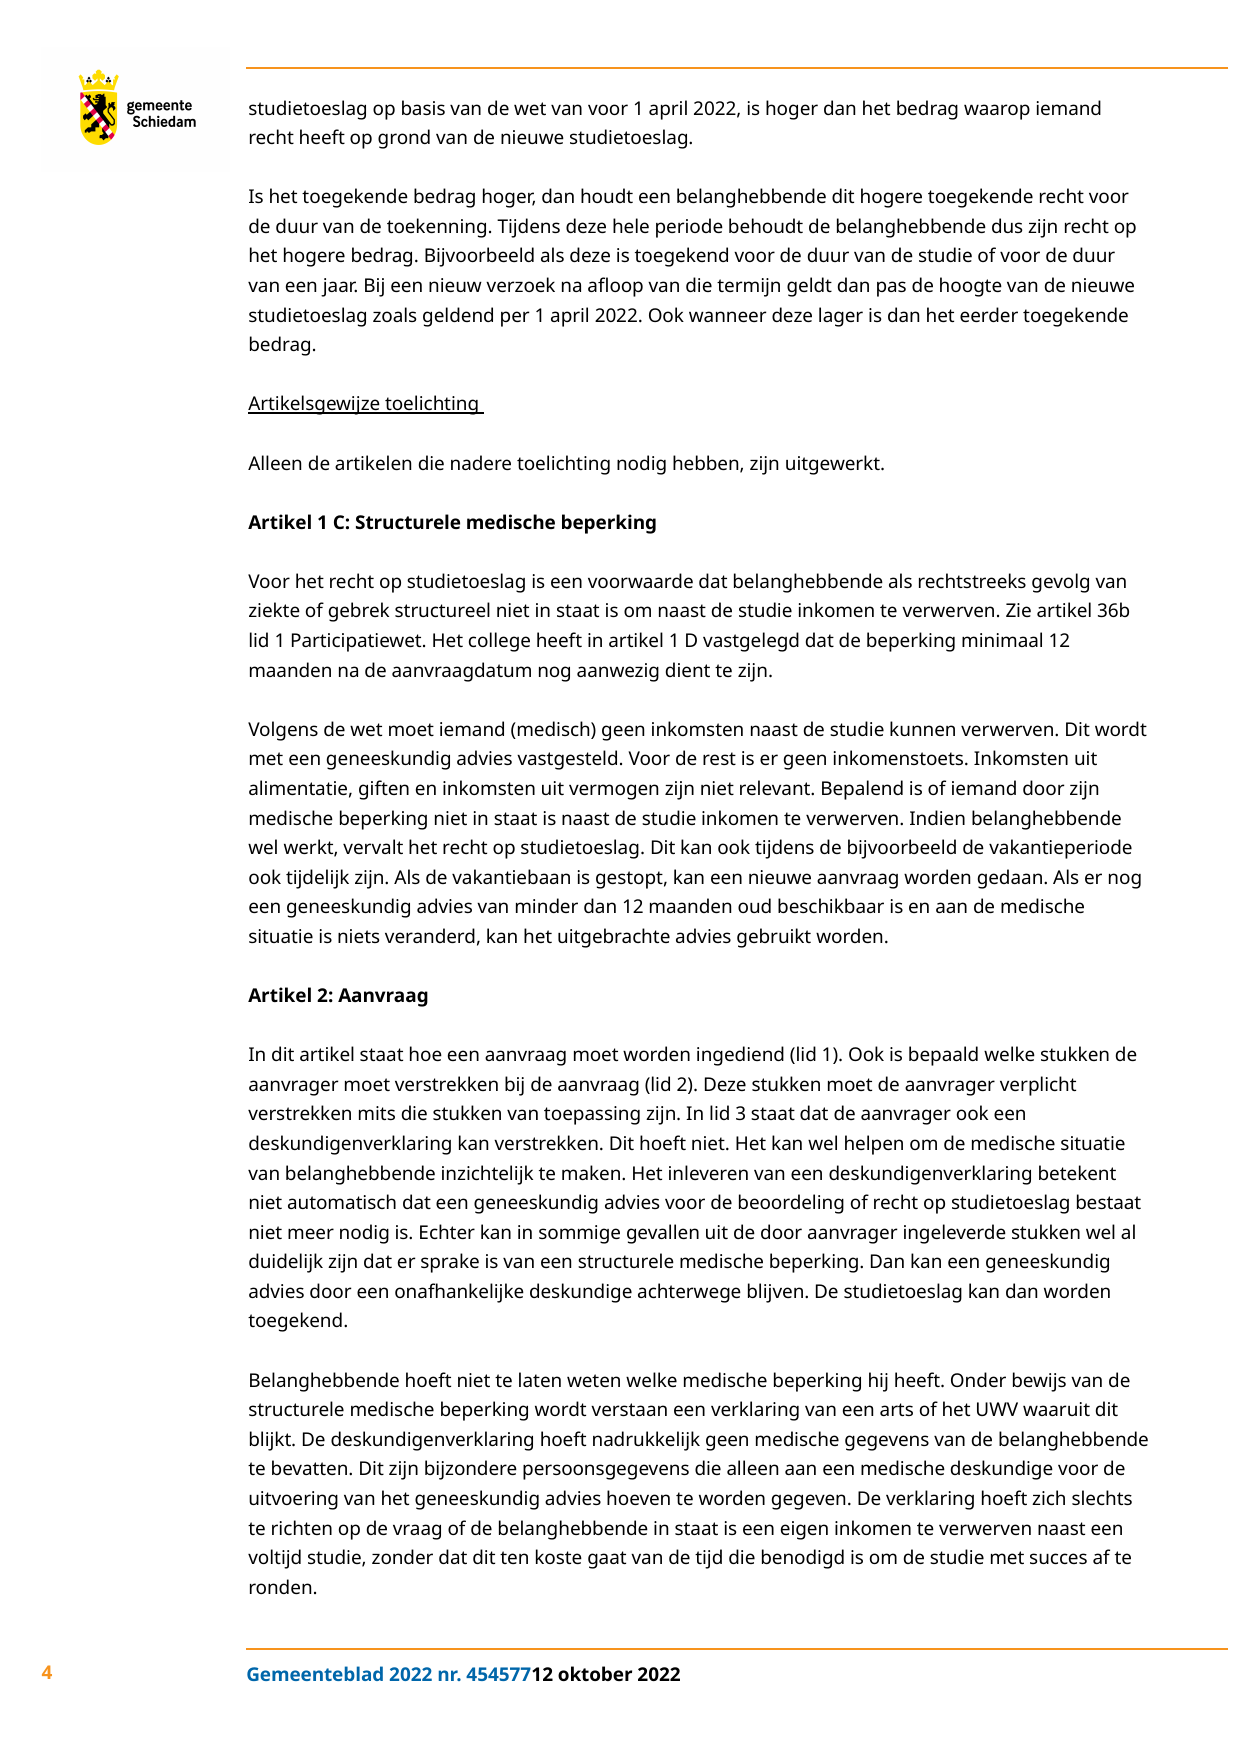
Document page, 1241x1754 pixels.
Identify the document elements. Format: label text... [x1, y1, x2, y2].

text Voor het recht op studietoeslag is een voorwaarde dat belanghebbende als rechtstreeks gevolg van ziekte of gebrek structureel niet in staat is om naast de studie inkomen te verwerven. Zie artikel 36b lid 1 Participatiewet. Het college heeft in artikel 1 D vastgelegd dat de beperking minimaal 12 maanden na de aanvraagdatum nog aanwezig dient te zijn. [248, 568, 1152, 683]
text Belanghebbende hoeft niet te laten weten welke medische beperking hij heeft. Onder bewijs van de structurele medische beperking wordt verstaan een verklaring van een arts of het UWV waaruit dit blijkt. De deskundigenverklaring hoeft nadrukkelijk geen medische gegevens van de belanghebbende te bevatten. Dit zijn bijzondere persoonsgegevens die alleen aan een medische deskundige voor de uitvoering van het geneeskundig advies hoeven te worden gegeven. De verklaring hoeft zich slechts te richten op de vraag of de belanghebbende in staat is een eigen inkomen te verwerven naast een voltijd studie, zonder dat dit ten koste gaat van de tijd die benodigd is om de studie met succes af te ronden. [248, 1367, 1152, 1600]
text Artikel 2: Aanvraag [248, 982, 1152, 1008]
text Alleen de artikelen die nadere toelichting nodig hebben, zijn uitgewerkt. [248, 450, 1152, 476]
text In dit artikel staat hoe een aanvraag moet worden ingediend (lid 1). Ook is bepaald welke stukken de aanvrager moet verstrekken bij de aanvraag (lid 2). Deze stukken moet de aanvrager verplicht verstrekken mits die stukken van toepassing zijn. In lid 3 staat dat de aanvrager ook een deskundigenverklaring kan verstrekken. Dit hoeft niet. Het kan wel helpen om de medische situatie van belanghebbende inzichtelijk te maken. Het inleveren van een deskundigenverklaring betekent niet automatisch dat een geneeskundig advies voor de beoordeling of recht op studietoeslag bestaat niet meer nodig is. Echter kan in sommige gevallen uit de door aanvrager ingeleverde stukken wel al duidelijk zijn dat er sprake is van een structurele medische beperking. Dan kan een geneeskundig advies door een onafhankelijke deskundige achterwege blijven. De studietoeslag kan dan worden toegekend. [248, 1041, 1152, 1333]
text Volgens de wet moet iemand (medisch) geen inkomsten naast de studie kunnen verwerven. Dit wordt met een geneeskundig advies vastgesteld. Voor de rest is er geen inkomenstoets. Inkomsten uit alimentatie, giften en inkomsten uit vermogen zijn niet relevant. Bepalend is of iemand door zijn medische beperking niet in staat is naast de studie inkomen te verwerven. Indien belanghebbende wel werkt, vervalt het recht op studietoeslag. Dit kan ook tijdens de bijvoorbeeld de vakantieperiode ook tijdelijk zijn. Als de vakantiebaan is gestopt, kan een nieuwe aanvraag worden gedaan. Als er nog een geneeskundig advies van minder dan 12 maanden oud beschikbaar is en aan de medische situatie is niets veranderd, kan het uitgebrachte advies gebruikt worden. [248, 716, 1152, 949]
text studietoeslag op basis van de wet van voor 1 april 2022, is hoger dan het bedrag waarop iemand recht heeft op grond van de nieuwe studietoeslag. [248, 95, 1152, 150]
text Is het toegekende bedrag hoger, dan houdt een belanghebbende dit hogere toegekende recht voor de duur van de toekenning. Tijdens deze hele periode behoudt de belanghebbende dus zijn recht op het hogere bedrag. Bijvoorbeeld als deze is toegekend voor de duur van de studie of voor de duur van een jaar. Bij een nieuw verzoek na afloop van die termijn geldt dan pas de hoogte van de nieuwe studietoeslag zoals geldend per 1 april 2022. Ook wanneer deze lager is dan het eerder toegekende bedrag. [248, 183, 1152, 357]
text Artikelsgewijze toelichting [248, 391, 1152, 416]
picture [41, 47, 231, 172]
text Artikel 1 C: Structurele medische beperking [248, 509, 1152, 535]
